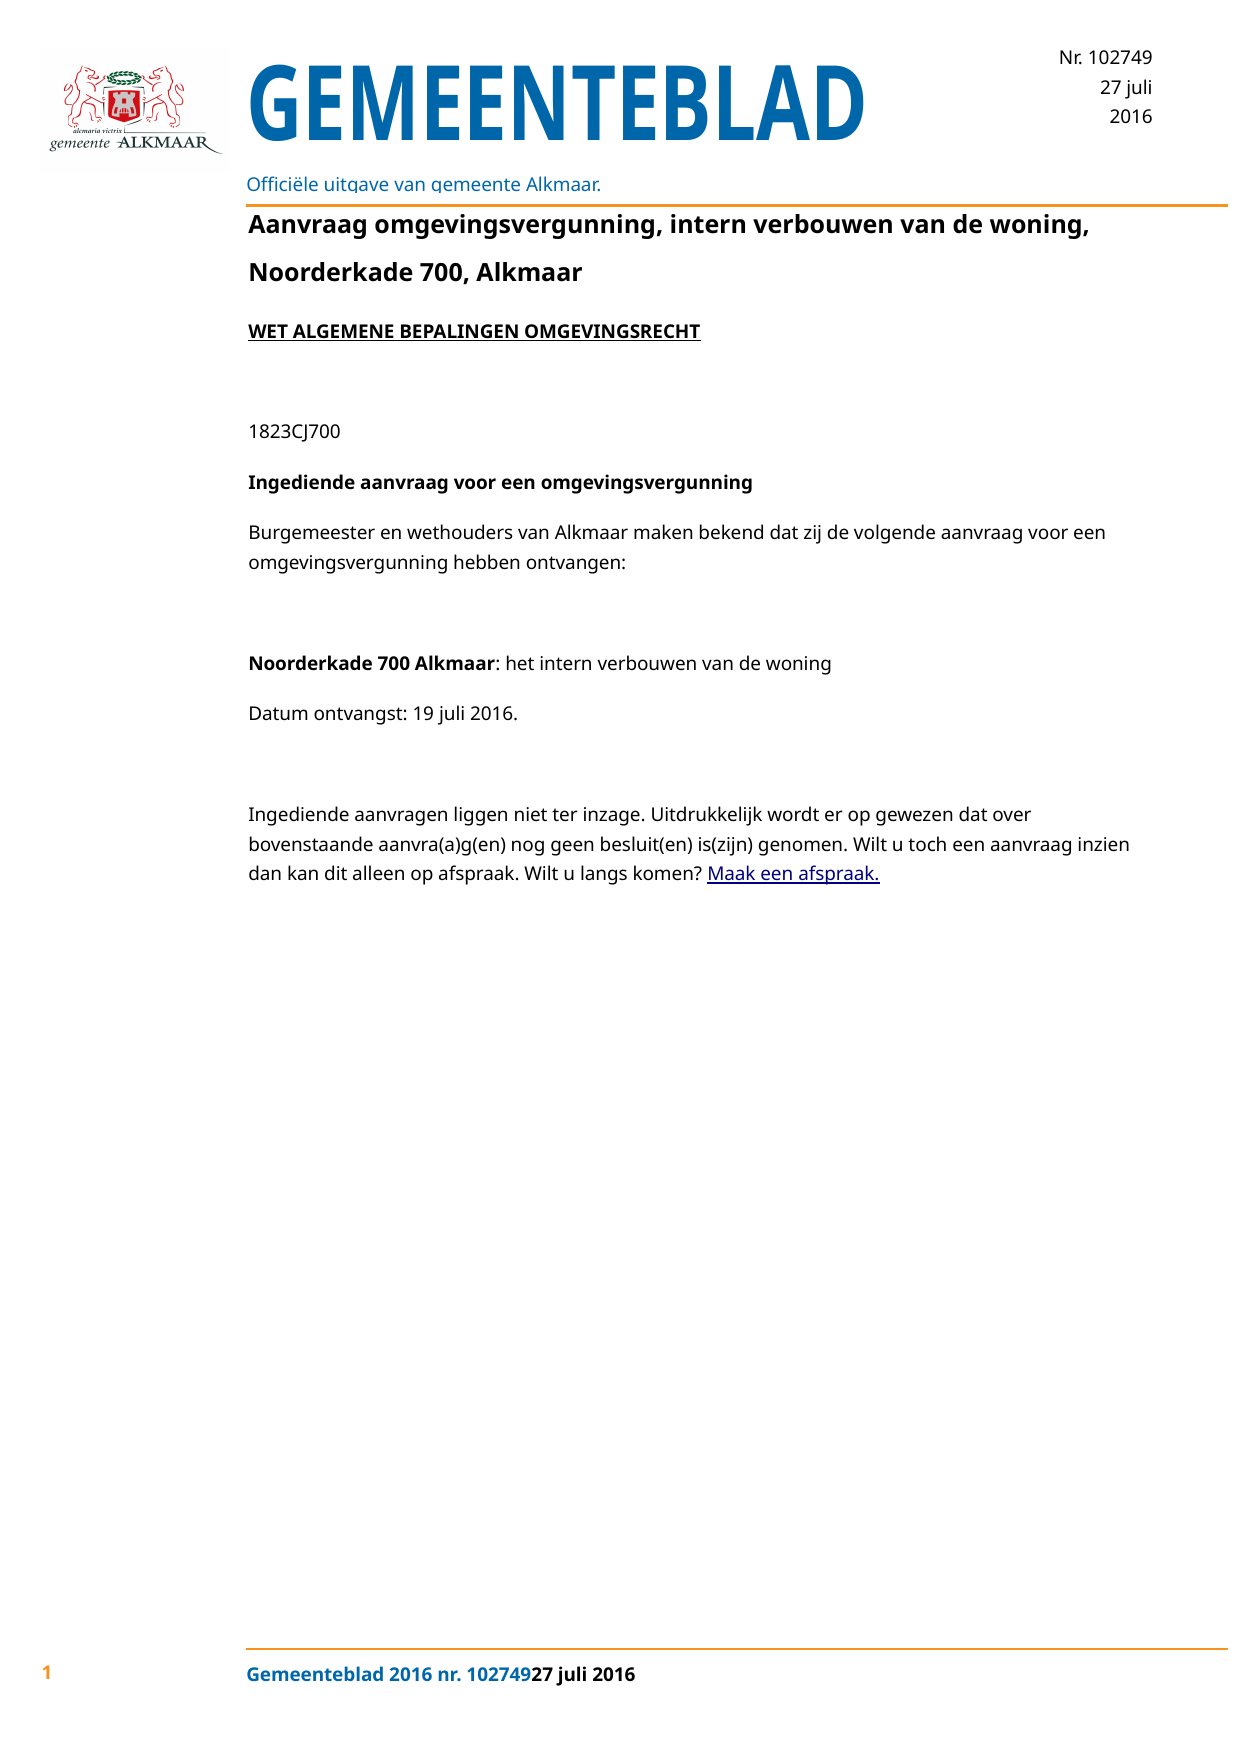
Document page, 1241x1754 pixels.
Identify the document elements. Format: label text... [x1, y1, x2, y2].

text Ingediende aanvragen liggen niet ter inzage. Uitdrukkelijk wordt er op gewezen dat over bovenstaande aanvra(a)g(en) nog geen besluit(en) is(zijn) genomen. Wilt u toch een aanvraag inzien dan kan dit alleen op afspraak. Wilt u langs komen? Maak een afspraak. [248, 801, 1152, 886]
text Burgemeester en wethouders van Alkmaar maken bekend dat zij de volgende aanvraag voor een omgevingsvergunning hebben ontvangen: [248, 519, 1152, 575]
text Datum ontvangst: 19 juli 2016. [248, 700, 1152, 726]
text Ingediende aanvraag voor een omgevingsvergunning [248, 469, 1152, 495]
text Noorderkade 700 Alkmaar: het intern verbouwen van de woning [248, 650, 1152, 676]
text Aanvraag omgevingsvergunning, intern verbouwen van de woning, Noorderkade 700, Alkmaar [248, 207, 1152, 288]
picture [41, 47, 231, 172]
text 1823CJ700 [248, 419, 1152, 444]
text WET ALGEMENE BEPALINGEN OMGEVINGSRECHT [248, 318, 1152, 344]
